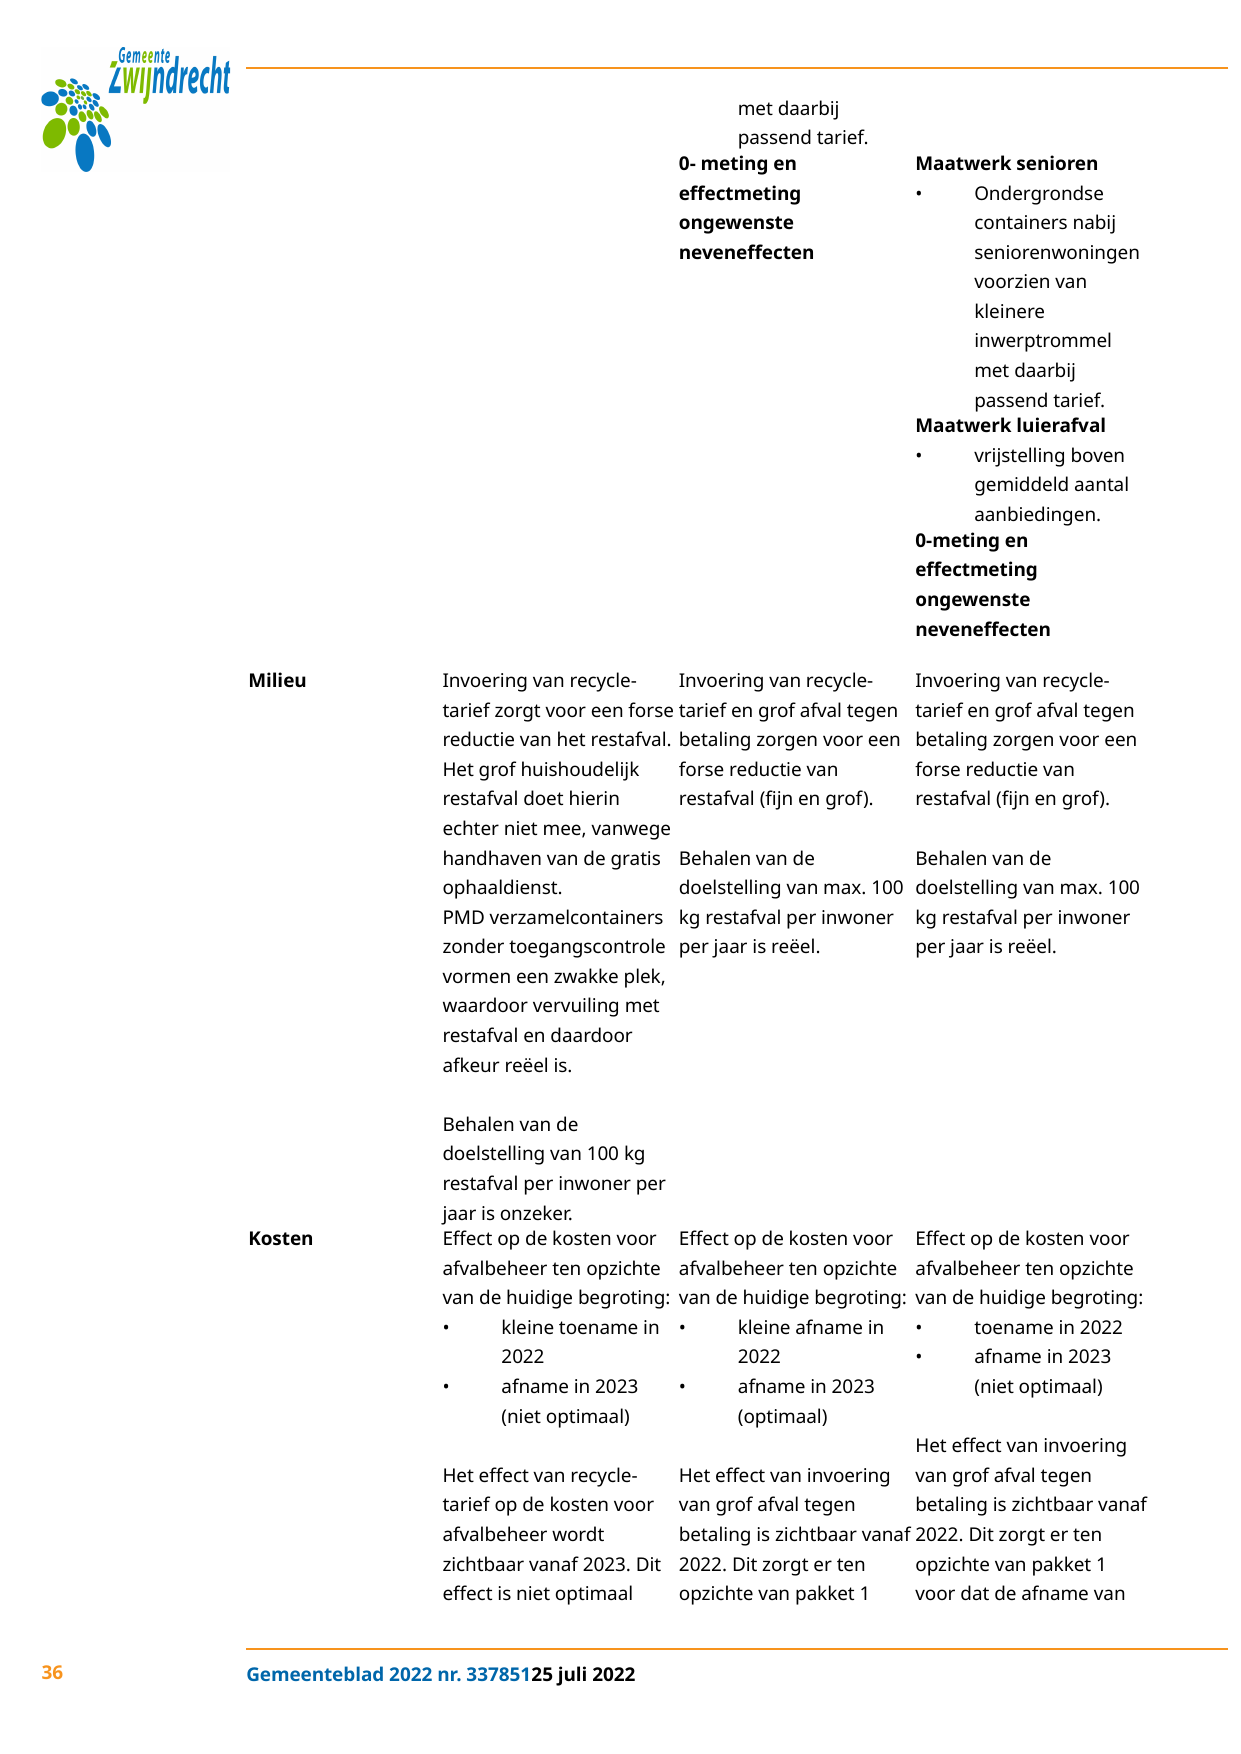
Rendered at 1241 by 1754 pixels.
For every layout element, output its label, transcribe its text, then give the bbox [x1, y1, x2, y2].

table_cell [679, 527, 915, 641]
table_cell [248, 413, 442, 527]
table_cell [248, 527, 442, 641]
table_cell [679, 641, 915, 667]
table_cell met daarbij passend tarief. [679, 95, 915, 150]
table_cell Milieu [248, 667, 442, 1225]
table_cell Effect op de kosten voor afvalbeheer ten opzichte van de huidige begroting: toename in 2022 afname in 2023 (niet optimaal) Het effect van invoering van grof afval tegen betaling is zichtbaar vanaf 2022. Dit zorgt er ten opzichte van pakket 1 voor dat de afname van [915, 1225, 1152, 1606]
table_cell Kosten [248, 1225, 442, 1606]
table_cell [248, 95, 442, 150]
table_cell 0-meting en effectmeting ongewenste neveneffecten [915, 527, 1152, 641]
table_cell Invoering van recycle-tarief en grof afval tegen betaling zorgen voor een forse reductie van restafval (fijn en grof). Behalen van de doelstelling van max. 100 kg restafval per inwoner per jaar is reëel. [679, 667, 915, 1225]
table_cell [248, 641, 442, 667]
table_cell [248, 150, 442, 412]
table_cell Invoering van recycle-tarief en grof afval tegen betaling zorgen voor een forse reductie van restafval (fijn en grof). Behalen van de doelstelling van max. 100 kg restafval per inwoner per jaar is reëel. [915, 667, 1152, 1225]
table_cell [442, 641, 679, 667]
table_cell Effect op de kosten voor afvalbeheer ten opzichte van de huidige begroting: kleine toename in 2022 afname in 2023 (niet optimaal) Het effect van recycle-tarief op de kosten voor afvalbeheer wordt zichtbaar vanaf 2023. Dit effect is niet optimaal [442, 1225, 679, 1606]
table_cell [442, 527, 679, 641]
table_cell [915, 95, 1152, 150]
table_cell [442, 95, 679, 150]
table_cell [442, 413, 679, 527]
table_cell Maatwerk senioren Ondergrondse containers nabij seniorenwoningen voorzien van kleinere inwerptrommel met daarbij passend tarief. [915, 150, 1152, 412]
table_cell 0- meting en effectmeting ongewenste neveneffecten [679, 150, 915, 412]
table_cell Invoering van recycle-tarief zorgt voor een forse reductie van het restafval. Het grof huishoudelijk restafval doet hierin echter niet mee, vanwege handhaven van de gratis ophaaldienst. PMD verzamelcontainers zonder toegangscontrole vormen een zwakke plek, waardoor vervuiling met restafval en daardoor afkeur reëel is. Behalen van de doelstelling van 100 kg restafval per inwoner per jaar is onzeker. [442, 667, 679, 1225]
table_cell Effect op de kosten voor afvalbeheer ten opzichte van de huidige begroting: kleine afname in 2022 afname in 2023 (optimaal) Het effect van invoering van grof afval tegen betaling is zichtbaar vanaf 2022. Dit zorgt er ten opzichte van pakket 1 [679, 1225, 915, 1606]
table_cell [679, 413, 915, 527]
table_cell [915, 641, 1152, 667]
table_cell Maatwerk luierafval vrijstelling boven gemiddeld aantal aanbiedingen. [915, 413, 1152, 527]
picture [41, 47, 231, 172]
table_cell [442, 150, 679, 412]
